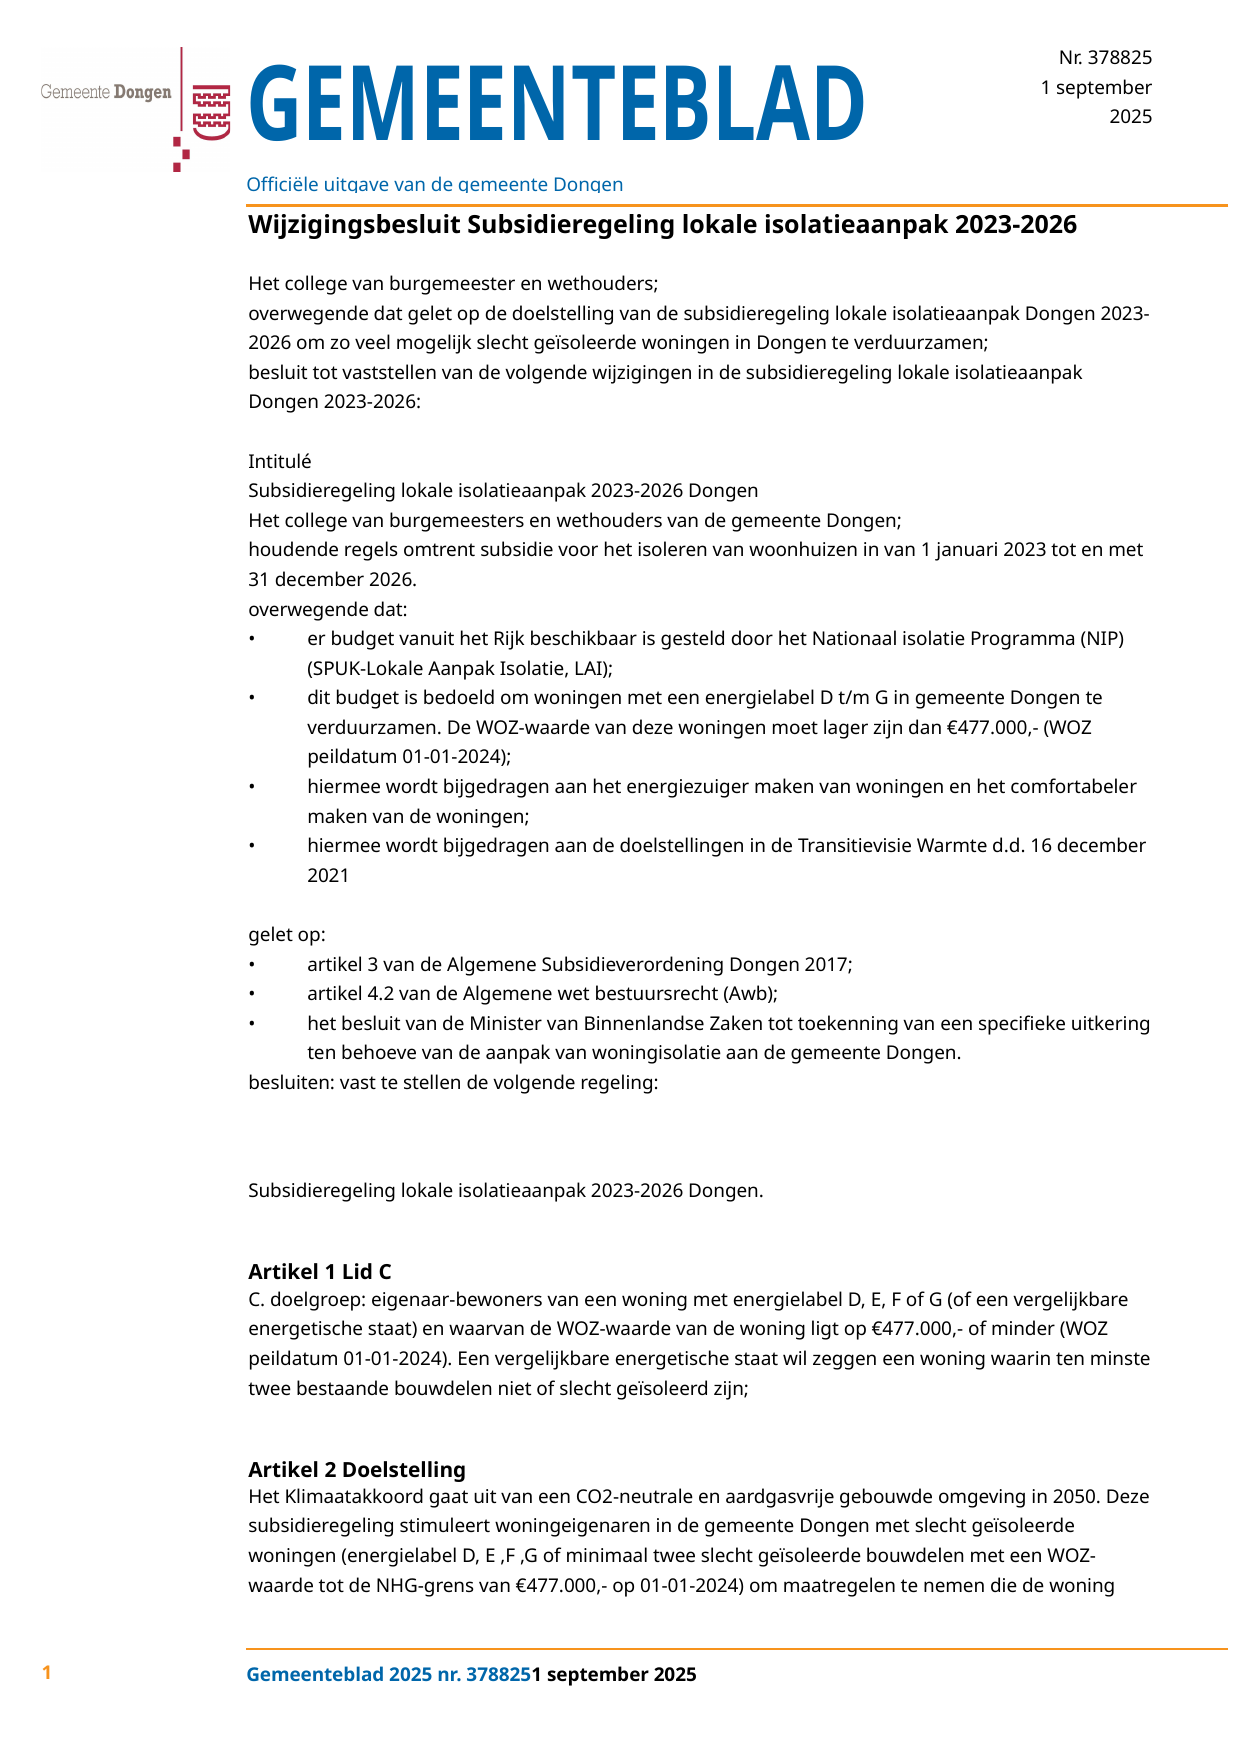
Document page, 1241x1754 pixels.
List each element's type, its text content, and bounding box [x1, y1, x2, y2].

text overwegende dat gelet op de doelstelling van de subsidieregeling lokale isolatieaanpak Dongen 2023-2026 om zo veel mogelijk slecht geïsoleerde woningen in Dongen te verduurzamen; [248, 300, 1152, 355]
text Subsidieregeling lokale isolatieaanpak 2023-2026 Dongen. [248, 1177, 1152, 1203]
text Artikel 2 Doelstelling [248, 1455, 1152, 1483]
text besluiten: vast te stellen de volgende regeling: [248, 1069, 1152, 1095]
text Wijzigingsbesluit Subsidieregeling lokale isolatieaanpak 2023-2026 [248, 207, 1152, 241]
text Subsidieregeling lokale isolatieaanpak 2023-2026 Dongen [248, 477, 1152, 503]
text Het college van burgemeesters en wethouders van de gemeente Dongen; [248, 507, 1152, 533]
text Artikel 1 Lid C [248, 1257, 1152, 1286]
list hiermee wordt bijgedragen aan de doelstellingen in de Transitievisie Warmte d.d. 16 december 2021 [248, 832, 1152, 888]
text Intitulé [248, 448, 1152, 473]
text gelet op: [248, 921, 1152, 947]
list er budget vanuit het Rijk beschikbaar is gesteld door het Nationaal isolatie Programma (NIP) (SPUK-Lokale Aanpak Isolatie, LAI); [248, 625, 1152, 681]
list dit budget is bedoeld om woningen met een energielabel D t/m G in gemeente Dongen te verduurzamen. De WOZ-waarde van deze woningen moet lager zijn dan €477.000,- (WOZ peildatum 01-01-2024); [248, 684, 1152, 769]
text besluit tot vaststellen van de volgende wijzigingen in de subsidieregeling lokale isolatieaanpak Dongen 2023-2026: [248, 359, 1152, 414]
list artikel 4.2 van de Algemene wet bestuursrecht (Awb); [248, 980, 1152, 1006]
text overwegende dat: [248, 596, 1152, 621]
list het besluit van de Minister van Binnenlandse Zaken tot toekenning van een specifieke uitkering ten behoeve van de aanpak van woningisolatie aan de gemeente Dongen. [248, 1010, 1152, 1065]
picture [41, 47, 231, 172]
list hiermee wordt bijgedragen aan het energiezuiger maken van woningen en het comfortabeler maken van de woningen; [248, 773, 1152, 828]
list artikel 3 van de Algemene Subsidieverordening Dongen 2017; [248, 951, 1152, 976]
text C. doelgroep: eigenaar-bewoners van een woning met energielabel D, E, F of G (of een vergelijkbare energetische staat) en waarvan de WOZ-waarde van de woning ligt op €477.000,- of minder (WOZ peildatum 01-01-2024). Een vergelijkbare energetische staat wil zeggen een woning waarin ten minste twee bestaande bouwdelen niet of slecht geïsoleerd zijn; [248, 1286, 1152, 1400]
text Het Klimaatakkoord gaat uit van een CO2-neutrale en aardgasvrije gebouwde omgeving in 2050. Deze subsidieregeling stimuleert woningeigenaren in de gemeente Dongen met slecht geïsoleerde woningen (energielabel D, E ,F ,G of minimaal twee slecht geïsoleerde bouwdelen met een WOZ-waarde tot de NHG-grens van €477.000,- op 01-01-2024) om maatregelen te nemen die de woning [248, 1483, 1152, 1598]
text houdende regels omtrent subsidie voor het isoleren van woonhuizen in van 1 januari 2023 tot en met 31 december 2026. [248, 537, 1152, 592]
text Het college van burgemeester en wethouders; [248, 270, 1152, 296]
